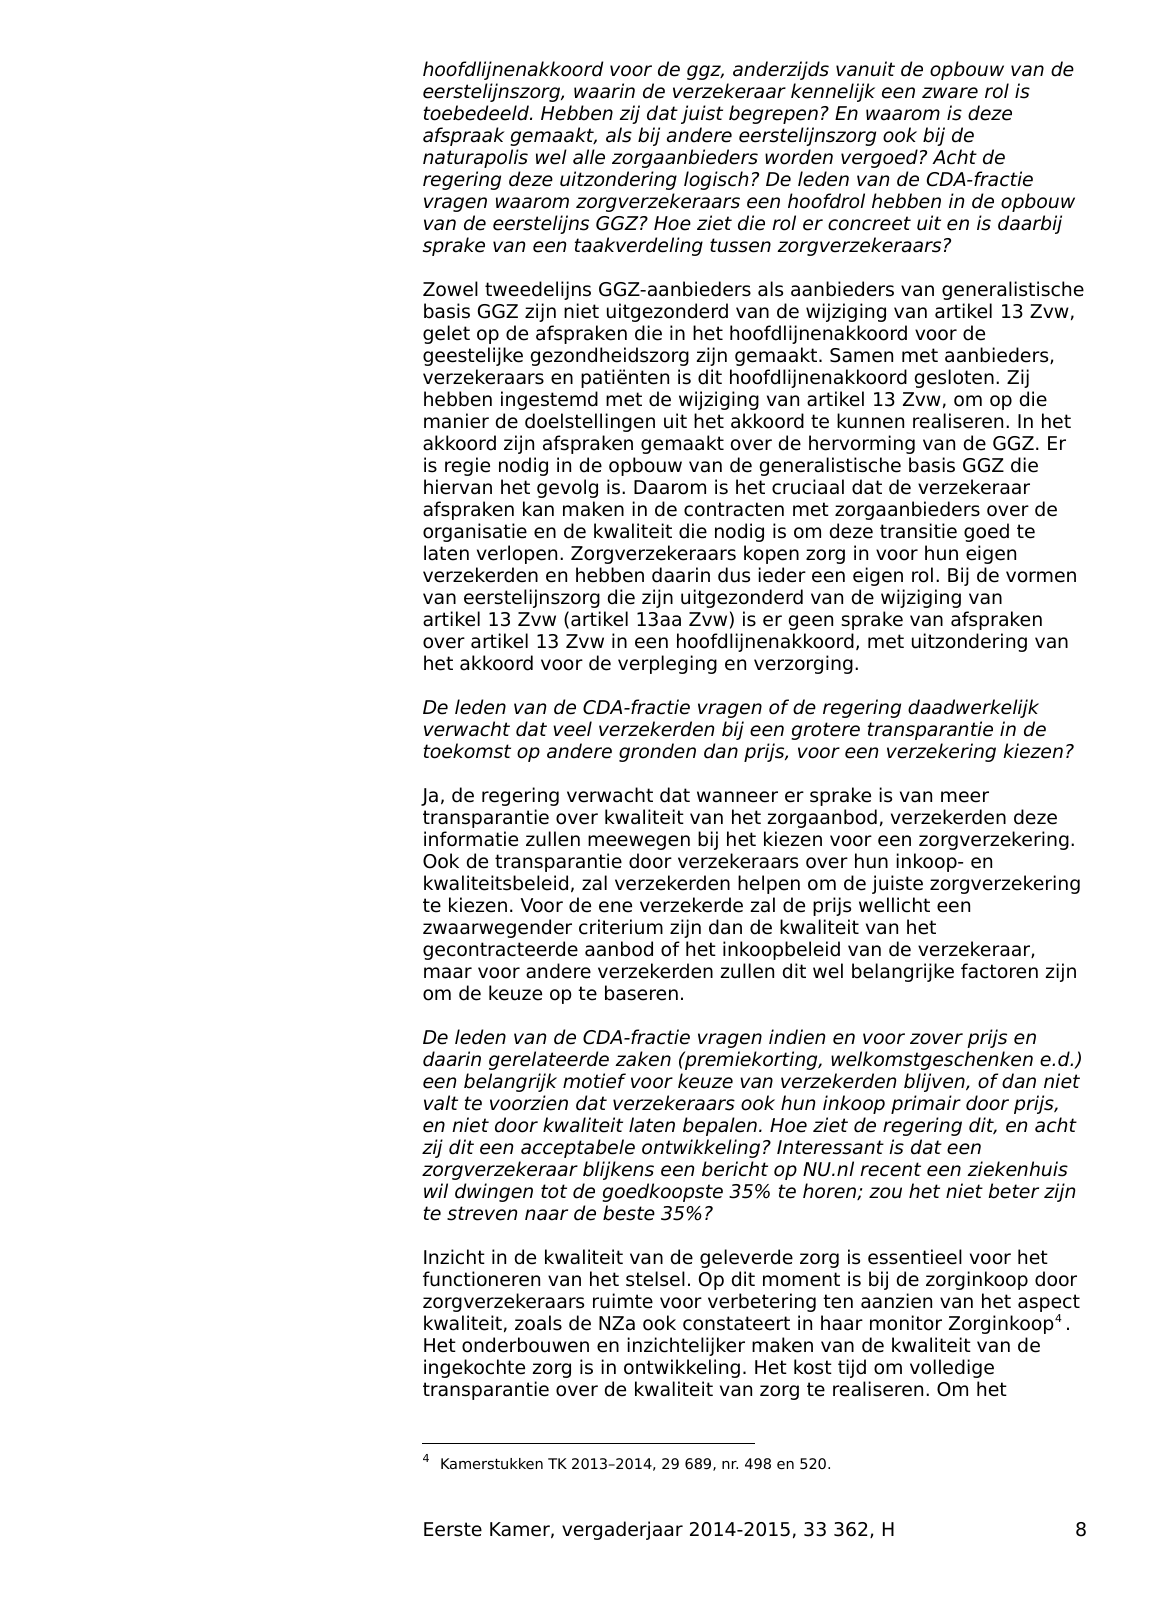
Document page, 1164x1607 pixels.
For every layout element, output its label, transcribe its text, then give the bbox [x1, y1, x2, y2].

text hoofdlijnenakkoord voor de ggz, anderzijds vanuit de opbouw van de eerstelijnszorg, waarin de verzekeraar kennelijk een zware rol is toebedeeld. Hebben zij dat juist begrepen? En waarom is deze afspraak gemaakt, als bij andere eerstelijnszorg ook bij de naturapolis wel alle zorgaanbieders worden vergoed? Acht de regering deze uitzondering logisch? De leden van de CDA-fractie vragen waarom zorgverzekeraars een hoofdrol hebben in de opbouw van de eerstelijns GGZ? Hoe ziet die rol er concreet uit en is daarbij sprake van een taakverdeling tussen zorgverzekeraars? [422, 59, 1087, 257]
text Inzicht in de kwaliteit van de geleverde zorg is essentieel voor het functioneren van het stelsel. Op dit moment is bij de zorginkoop door zorgverzekeraars ruimte voor verbetering ten aanzien van het aspect kwaliteit, zoals de NZa ook constateert in haar monitor Zorginkoop. Het onderbouwen en inzichtelijker maken van de kwaliteit van de ingekochte zorg is in ontwikkeling. Het kost tijd om volledige transparantie over de kwaliteit van zorg te realiseren. Om het [422, 1247, 1087, 1401]
text Kamerstukken TK 2013–2014, 29 689, nr. 498 en 520. [422, 1452, 1087, 1474]
text Zowel tweedelijns GGZ-aanbieders als aanbieders van generalistische basis GGZ zijn niet uitgezonderd van de wijziging van artikel 13 Zvw, gelet op de afspraken die in het hoofdlijnenakkoord voor de geestelijke gezondheidszorg zijn gemaakt. Samen met aanbieders, verzekeraars en patiënten is dit hoofdlijnenakkoord gesloten. Zij hebben ingestemd met de wijziging van artikel 13 Zvw, om op die manier de doelstellingen uit het akkoord te kunnen realiseren. In het akkoord zijn afspraken gemaakt over de hervorming van de GGZ. Er is regie nodig in de opbouw van de generalistische basis GGZ die hiervan het gevolg is. Daarom is het cruciaal dat de verzekeraar afspraken kan maken in de contracten met zorgaanbieders over de organisatie en de kwaliteit die nodig is om deze transitie goed te laten verlopen. Zorgverzekeraars kopen zorg in voor hun eigen verzekerden en hebben daarin dus ieder een eigen rol. Bij de vormen van eerstelijnszorg die zijn uitgezonderd van de wijziging van artikel 13 Zvw (artikel 13aa Zvw) is er geen sprake van afspraken over artikel 13 Zvw in een hoofdlijnenakkoord, met uitzondering van het akkoord voor de verpleging en verzorging. [422, 279, 1087, 675]
text Ja, de regering verwacht dat wanneer er sprake is van meer transparantie over kwaliteit van het zorgaanbod, verzekerden deze informatie zullen meewegen bij het kiezen voor een zorgverzekering. Ook de transparantie door verzekeraars over hun inkoop- en kwaliteitsbeleid, zal verzekerden helpen om de juiste zorgverzekering te kiezen. Voor de ene verzekerde zal de prijs wellicht een zwaarwegender criterium zijn dan de kwaliteit van het gecontracteerde aanbod of het inkoopbeleid van de verzekeraar, maar voor andere verzekerden zullen dit wel belangrijke factoren zijn om de keuze op te baseren. [422, 785, 1087, 1005]
text De leden van de CDA-fractie vragen of de regering daadwerkelijk verwacht dat veel verzekerden bij een grotere transparantie in de toekomst op andere gronden dan prijs, voor een verzekering kiezen? [422, 697, 1087, 763]
text De leden van de CDA-fractie vragen indien en voor zover prijs en daarin gerelateerde zaken (premiekorting, welkomstgeschenken e.d.) een belangrijk motief voor keuze van verzekerden blijven, of dan niet valt te voorzien dat verzekeraars ook hun inkoop primair door prijs, en niet door kwaliteit laten bepalen. Hoe ziet de regering dit, en acht zij dit een acceptabele ontwikkeling? Interessant is dat een zorgverzekeraar blijkens een bericht op NU.nl recent een ziekenhuis wil dwingen tot de goedkoopste 35% te horen; zou het niet beter zijn te streven naar de beste 35%? [422, 1027, 1087, 1225]
